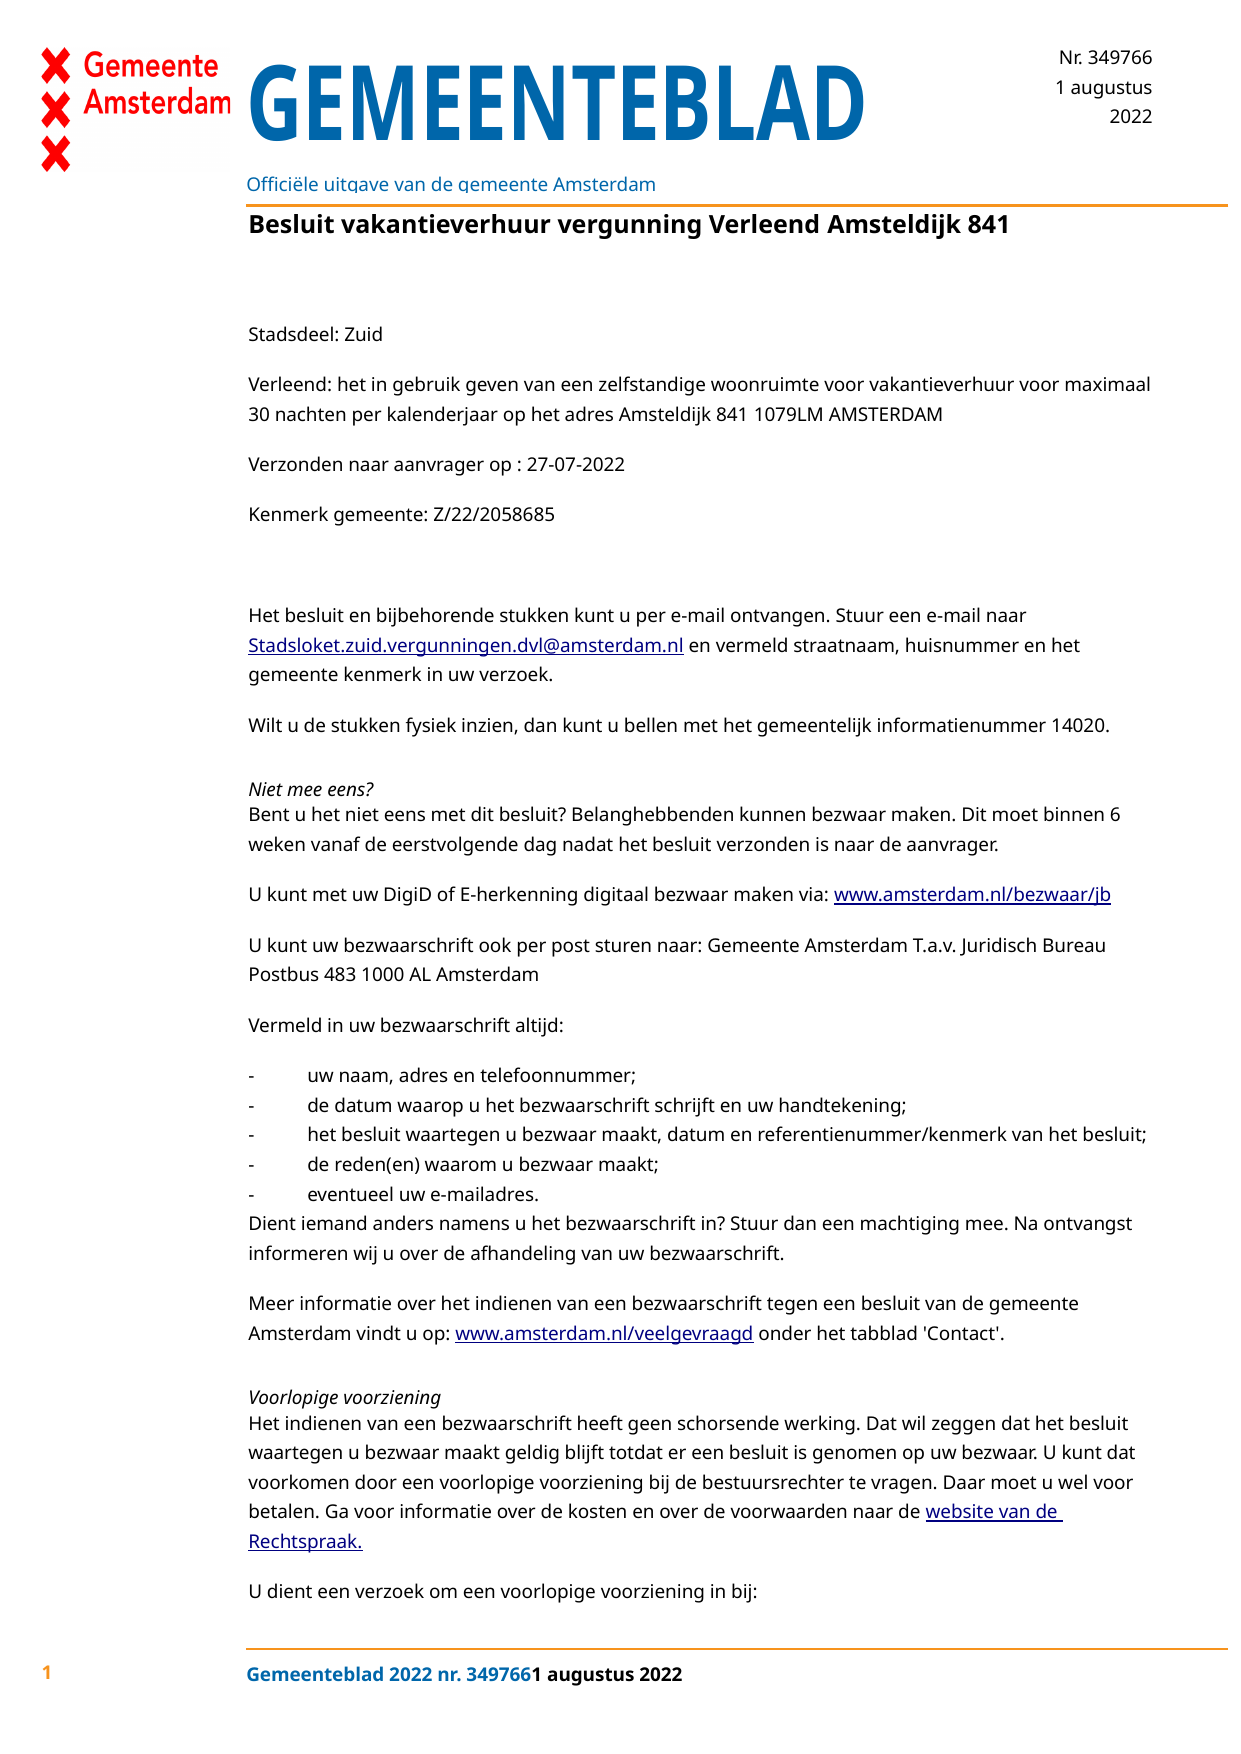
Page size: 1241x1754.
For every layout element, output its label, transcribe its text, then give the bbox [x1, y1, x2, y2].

text U kunt met uw DigiD of E-herkenning digitaal bezwaar maken via: www.amsterdam.nl/bezwaar/jb [248, 882, 1152, 907]
text Verzonden naar aanvrager op : 27-07-2022 [248, 451, 1152, 477]
list de datum waarop u het bezwaarschrift schrijft en uw handtekening; [248, 1092, 1152, 1118]
text U kunt uw bezwaarschrift ook per post sturen naar: Gemeente Amsterdam T.a.v. Juridisch Bureau Postbus 483 1000 AL Amsterdam [248, 932, 1152, 987]
text U dient een verzoek om een voorlopige voorziening in bij: [248, 1578, 1152, 1604]
picture [41, 47, 231, 172]
text Meer informatie over het indienen van een bezwaarschrift tegen een besluit van de gemeente Amsterdam vindt u op: www.amsterdam.nl/veelgevraagd onder het tabblad 'Contact'. [248, 1290, 1152, 1346]
text Voorlopige voorziening [248, 1384, 1152, 1410]
text Vermeld in uw bezwaarschrift altijd: [248, 1012, 1152, 1038]
text Het indienen van een bezwaarschrift heeft geen schorsende werking. Dat wil zeggen dat het besluit waartegen u bezwaar maakt geldig blijft totdat er een besluit is genomen op uw bezwaar. U kunt dat voorkomen door een voorlopige voorziening bij de bestuursrechter te vragen. Daar moet u wel voor betalen. Ga voor informatie over de kosten en over de voorwaarden naar de website van de Rechtspraak. [248, 1410, 1152, 1554]
text Kenmerk gemeente: Z/22/2058685 [248, 502, 1152, 527]
list de reden(en) waarom u bezwaar maakt; [248, 1151, 1152, 1177]
list eventueel uw e-mailadres. [248, 1181, 1152, 1207]
text Wilt u de stukken fysiek inzien, dan kunt u bellen met het gemeentelijk informatienummer 14020. [248, 712, 1152, 738]
text Besluit vakantieverhuur vergunning Verleend Amsteldijk 841 [248, 207, 1152, 241]
text Niet mee eens? [248, 776, 1152, 802]
list het besluit waartegen u bezwaar maakt, datum en referentienummer/kenmerk van het besluit; [248, 1122, 1152, 1147]
text Stadsdeel: Zuid [248, 321, 1152, 346]
text Verleend: het in gebruik geven van een zelfstandige woonruimte voor vakantieverhuur voor maximaal 30 nachten per kalenderjaar op het adres Amsteldijk 841 1079LM AMSTERDAM [248, 371, 1152, 426]
text Dient iemand anders namens u het bezwaarschrift in? Stuur dan een machtiging mee. Na ontvangst informeren wij u over de afhandeling van uw bezwaarschrift. [248, 1210, 1152, 1266]
text Bent u het niet eens met dit besluit? Belanghebbenden kunnen bezwaar maken. Dit moet binnen 6 weken vanaf de eerstvolgende dag nadat het besluit verzonden is naar de aanvrager. [248, 802, 1152, 857]
text Het besluit en bijbehorende stukken kunt u per e-mail ontvangen. Stuur een e-mail naar Stadsloket.zuid.vergunningen.dvl@amsterdam.nl en vermeld straatnaam, huisnummer en het gemeente kenmerk in uw verzoek. [248, 602, 1152, 687]
list uw naam, adres en telefoonnummer; [248, 1062, 1152, 1088]
